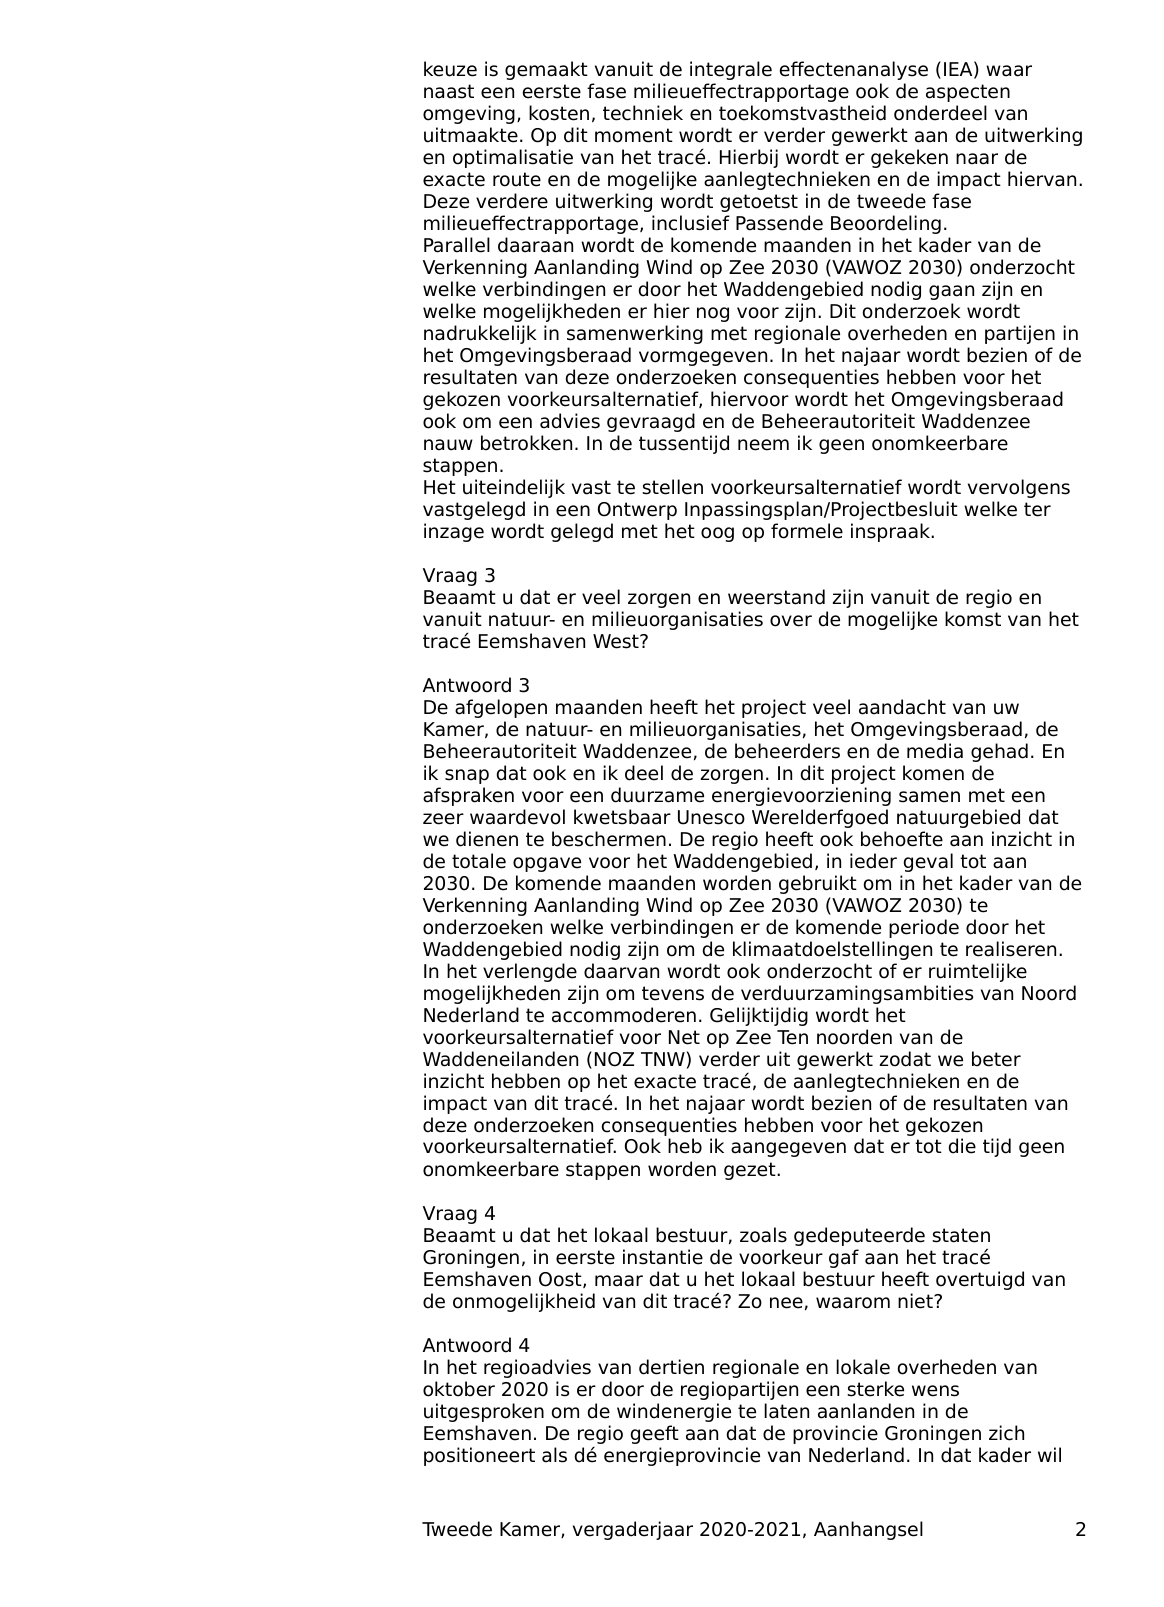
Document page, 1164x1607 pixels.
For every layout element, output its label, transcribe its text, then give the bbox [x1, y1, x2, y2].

text In het regioadvies van dertien regionale en lokale overheden van oktober 2020 is er door de regiopartijen een sterke wens uitgesproken om de windenergie te laten aanlanden in de Eemshaven. De regio geeft aan dat de provincie Groningen zich positioneert als dé energieprovincie van Nederland. In dat kader wil [422, 1357, 1087, 1467]
text Beaamt u dat er veel zorgen en weerstand zijn vanuit de regio en vanuit natuur- en milieuorganisaties over de mogelijke komst van het tracé Eemshaven West? [422, 587, 1087, 653]
text De afgelopen maanden heeft het project veel aandacht van uw Kamer, de natuur- en milieuorganisaties, het Omgevingsberaad, de Beheerautoriteit Waddenzee, de beheerders en de media gehad. En ik snap dat ook en ik deel de zorgen. In dit project komen de afspraken voor een duurzame energievoorziening samen met een zeer waardevol kwetsbaar Unesco Werelderfgoed natuurgebied dat we dienen te beschermen. De regio heeft ook behoefte aan inzicht in de totale opgave voor het Waddengebied, in ieder geval tot aan 2030. De komende maanden worden gebruikt om in het kader van de Verkenning Aanlanding Wind op Zee 2030 (VAWOZ 2030) te onderzoeken welke verbindingen er de komende periode door het Waddengebied nodig zijn om de klimaatdoelstellingen te realiseren. In het verlengde daarvan wordt ook onderzocht of er ruimtelijke mogelijkheden zijn om tevens de verduurzamingsambities van Noord Nederland te accommoderen. Gelijktijdig wordt het voorkeursalternatief voor Net op Zee Ten noorden van de Waddeneilanden (NOZ TNW) verder uit gewerkt zodat we beter inzicht hebben op het exacte tracé, de aanlegtechnieken en de impact van dit tracé. In het najaar wordt bezien of de resultaten van deze onderzoeken consequenties hebben voor het gekozen voorkeursalternatief. Ook heb ik aangegeven dat er tot die tijd geen onomkeerbare stappen worden gezet. [422, 697, 1087, 1180]
text Antwoord 4 [422, 1335, 1087, 1357]
text Het uiteindelijk vast te stellen voorkeursalternatief wordt vervolgens vastgelegd in een Ontwerp Inpassingsplan/Projectbesluit welke ter inzage wordt gelegd met het oog op formele inspraak. [422, 477, 1087, 543]
text Parallel daaraan wordt de komende maanden in het kader van de Verkenning Aanlanding Wind op Zee 2030 (VAWOZ 2030) onderzocht welke verbindingen er door het Waddengebied nodig gaan zijn en welke mogelijkheden er hier nog voor zijn. Dit onderzoek wordt nadrukkelijk in samenwerking met regionale overheden en partijen in het Omgevingsberaad vormgegeven. In het najaar wordt bezien of de resultaten van deze onderzoeken consequenties hebben voor het gekozen voorkeursalternatief, hiervoor wordt het Omgevingsberaad ook om een advies gevraagd en de Beheerautoriteit Waddenzee nauw betrokken. In de tussentijd neem ik geen onomkeerbare stappen. [422, 235, 1087, 477]
text Vraag 4 [422, 1203, 1087, 1224]
text Beaamt u dat het lokaal bestuur, zoals gedeputeerde staten Groningen, in eerste instantie de voorkeur gaf aan het tracé Eemshaven Oost, maar dat u het lokaal bestuur heeft overtuigd van de onmogelijkheid van dit tracé? Zo nee, waarom niet? [422, 1224, 1087, 1312]
text keuze is gemaakt vanuit de integrale effectenanalyse (IEA) waar naast een eerste fase milieueffectrapportage ook de aspecten omgeving, kosten, techniek en toekomstvastheid onderdeel van uitmaakte. Op dit moment wordt er verder gewerkt aan de uitwerking en optimalisatie van het tracé. Hierbij wordt er gekeken naar de exacte route en de mogelijke aanlegtechnieken en de impact hiervan. Deze verdere uitwerking wordt getoetst in de tweede fase milieueffectrapportage, inclusief Passende Beoordeling. [422, 59, 1087, 235]
text Vraag 3 [422, 565, 1087, 587]
text Antwoord 3 [422, 675, 1087, 697]
